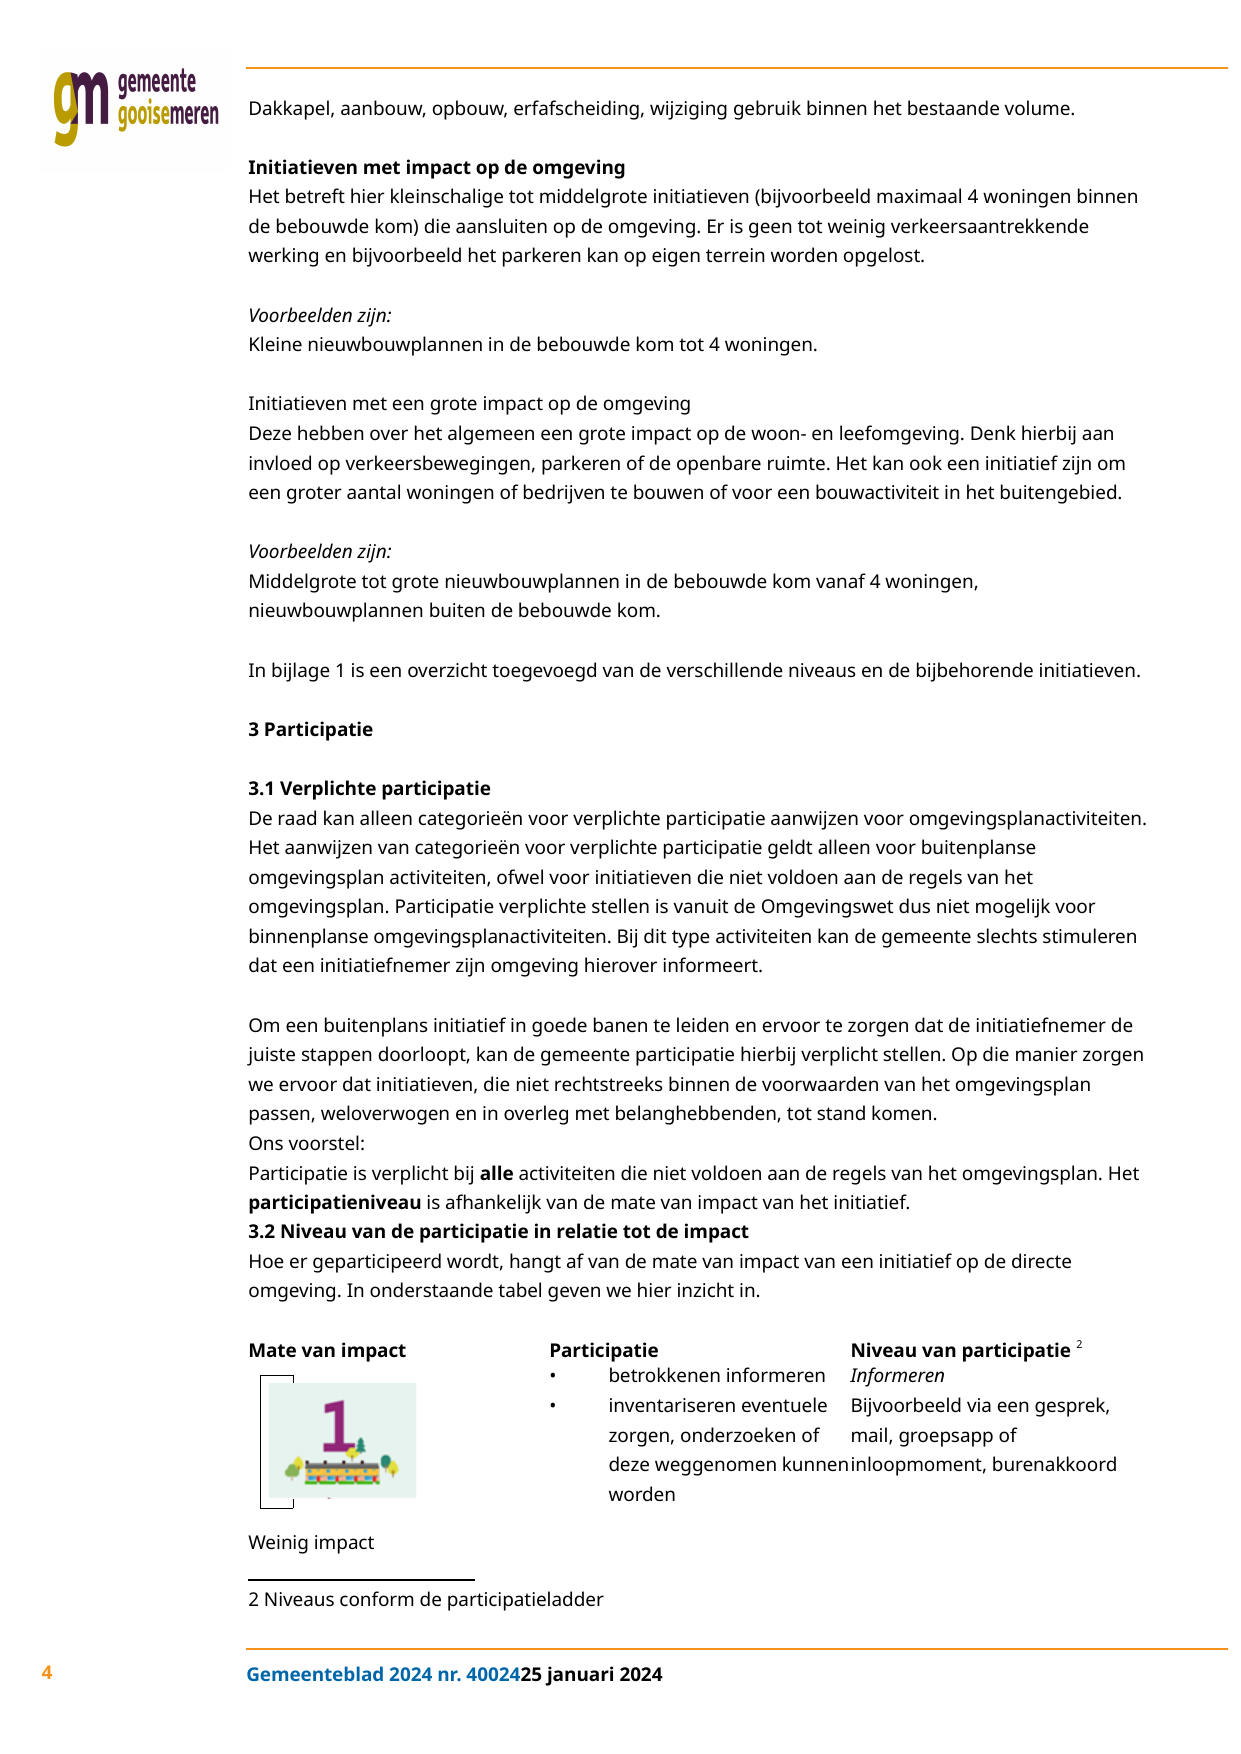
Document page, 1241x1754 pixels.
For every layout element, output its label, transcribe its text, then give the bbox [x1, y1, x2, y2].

text Kleine nieuwbouwplannen in de bebouwde kom tot 4 woningen. [248, 331, 1152, 357]
text Het betreft hier kleinschalige tot middelgrote initiatieven (bijvoorbeeld maximaal 4 woningen binnen de bebouwde kom) die aansluiten op de omgeving. Er is geen tot weinig verkeersaantrekkende werking en bijvoorbeeld het parkeren kan op eigen terrein worden opgelost. [248, 183, 1152, 268]
text 3.1 Verplichte participatie [248, 775, 1152, 801]
text 3 Participatie [248, 716, 1152, 742]
text Om een buitenplans initiatief in goede banen te leiden en ervoor te zorgen dat de initiatiefnemer de juiste stappen doorloopt, kan de gemeente participatie hierbij verplicht stellen. Op die manier zorgen we ervoor dat initiatieven, die niet rechtstreeks binnen de voorwaarden van het omgevingsplan passen, weloverwogen en in overleg met belanghebbenden, tot stand komen. [248, 1012, 1152, 1126]
text Initiatieven met impact op de omgeving [248, 154, 1152, 180]
table_header Participatie [549, 1337, 850, 1363]
picture [268, 1383, 417, 1499]
text Deze hebben over het algemeen een grote impact op de woon- en leefomgeving. Denk hierbij aan invloed op verkeersbewegingen, parkeren of de openbare ruimte. Het kan ook een initiatief zijn om een groter aantal woningen of bedrijven te bouwen of voor een bouwactiviteit in het buitengebied. [248, 420, 1152, 505]
table_cell betrokkenen informeren inventariseren eventuele zorgen, onderzoeken of deze weggenomen kunnen worden [549, 1363, 850, 1555]
text De raad kan alleen categorieën voor verplichte participatie aanwijzen voor omgevingsplanactiviteiten. Het aanwijzen van categorieën voor verplichte participatie geldt alleen voor buitenplanse omgevingsplan activiteiten, ofwel voor initiatieven die niet voldoen aan de regels van het omgevingsplan. Participatie verplichte stellen is vanuit de Omgevingswet dus niet mogelijk voor binnenplanse omgevingsplanactiviteiten. Bij dit type activiteiten kan de gemeente slechts stimuleren dat een initiatiefnemer zijn omgeving hierover informeert. [248, 805, 1152, 978]
table_header Niveau van participatie [850, 1337, 1152, 1363]
text Middelgrote tot grote nieuwbouwplannen in de bebouwde kom vanaf 4 woningen, nieuwbouwplannen buiten de bebouwde kom. [248, 568, 1152, 623]
text Initiatieven met een grote impact op de omgeving [248, 391, 1152, 416]
table_cell Weinig impact [248, 1384, 549, 1555]
text Voorbeelden zijn: [248, 302, 1152, 328]
table_header Ons voorstel: Participatie is verplicht bij alle activiteiten die niet voldoen aan de regels van het omgevingsplan. Het participatieniveau is afhankelijk van de mate van impact van het initiatief. [248, 1130, 1152, 1215]
table_header Mate van impact [248, 1337, 549, 1363]
text Dakkapel, aanbouw, opbouw, erfafscheiding, wijziging gebruik binnen het bestaande volume. [248, 95, 1152, 121]
text 3.2 Niveau van de participatie in relatie tot de impact [248, 1218, 1152, 1244]
picture [41, 47, 231, 172]
text Hoe er geparticipeerd wordt, hangt af van de mate van impact van een initiatief op de directe omgeving. In onderstaande tabel geven we hier inzicht in. [248, 1248, 1152, 1303]
text Voorbeelden zijn: [248, 538, 1152, 564]
table_cell Informeren Bijvoorbeeld via een gesprek, mail, groepsapp of inloopmoment, burenakkoord [850, 1363, 1152, 1555]
text In bijlage 1 is een overzicht toegevoegd van de verschillende niveaus en de bijbehorende initiatieven. [248, 657, 1152, 683]
table_cell [248, 1363, 549, 1383]
